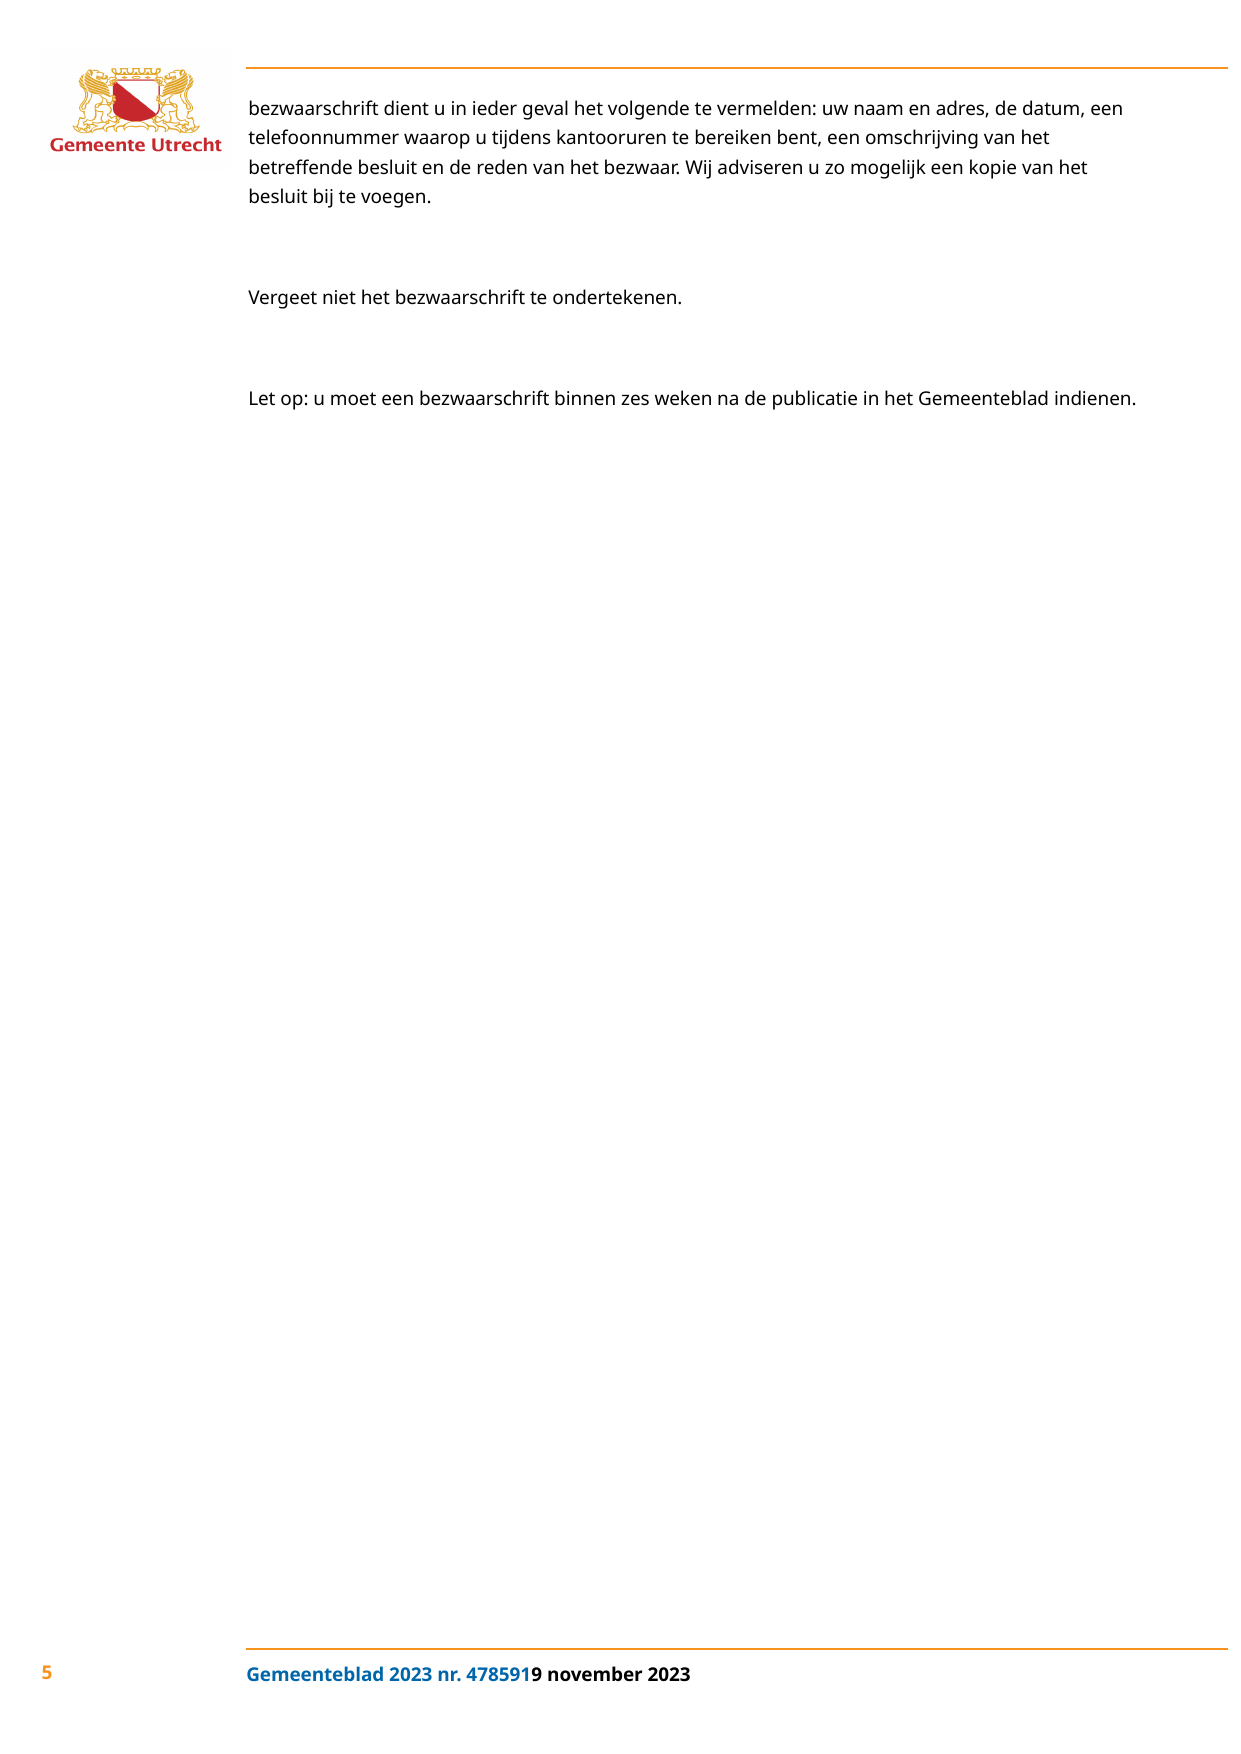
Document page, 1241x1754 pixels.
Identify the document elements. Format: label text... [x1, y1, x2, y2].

text bezwaarschrift dient u in ieder geval het volgende te vermelden: uw naam en adres, de datum, een telefoonnummer waarop u tijdens kantooruren te bereiken bent, een omschrijving van het betreffende besluit en de reden van het bezwaar. Wij adviseren u zo mogelijk een kopie van het besluit bij te voegen. [248, 95, 1152, 209]
text Vergeet niet het bezwaarschrift te ondertekenen. [248, 284, 1152, 310]
text Let op: u moet een bezwaarschrift binnen zes weken na de publicatie in het Gemeenteblad indienen. [248, 385, 1152, 411]
picture [41, 47, 231, 172]
